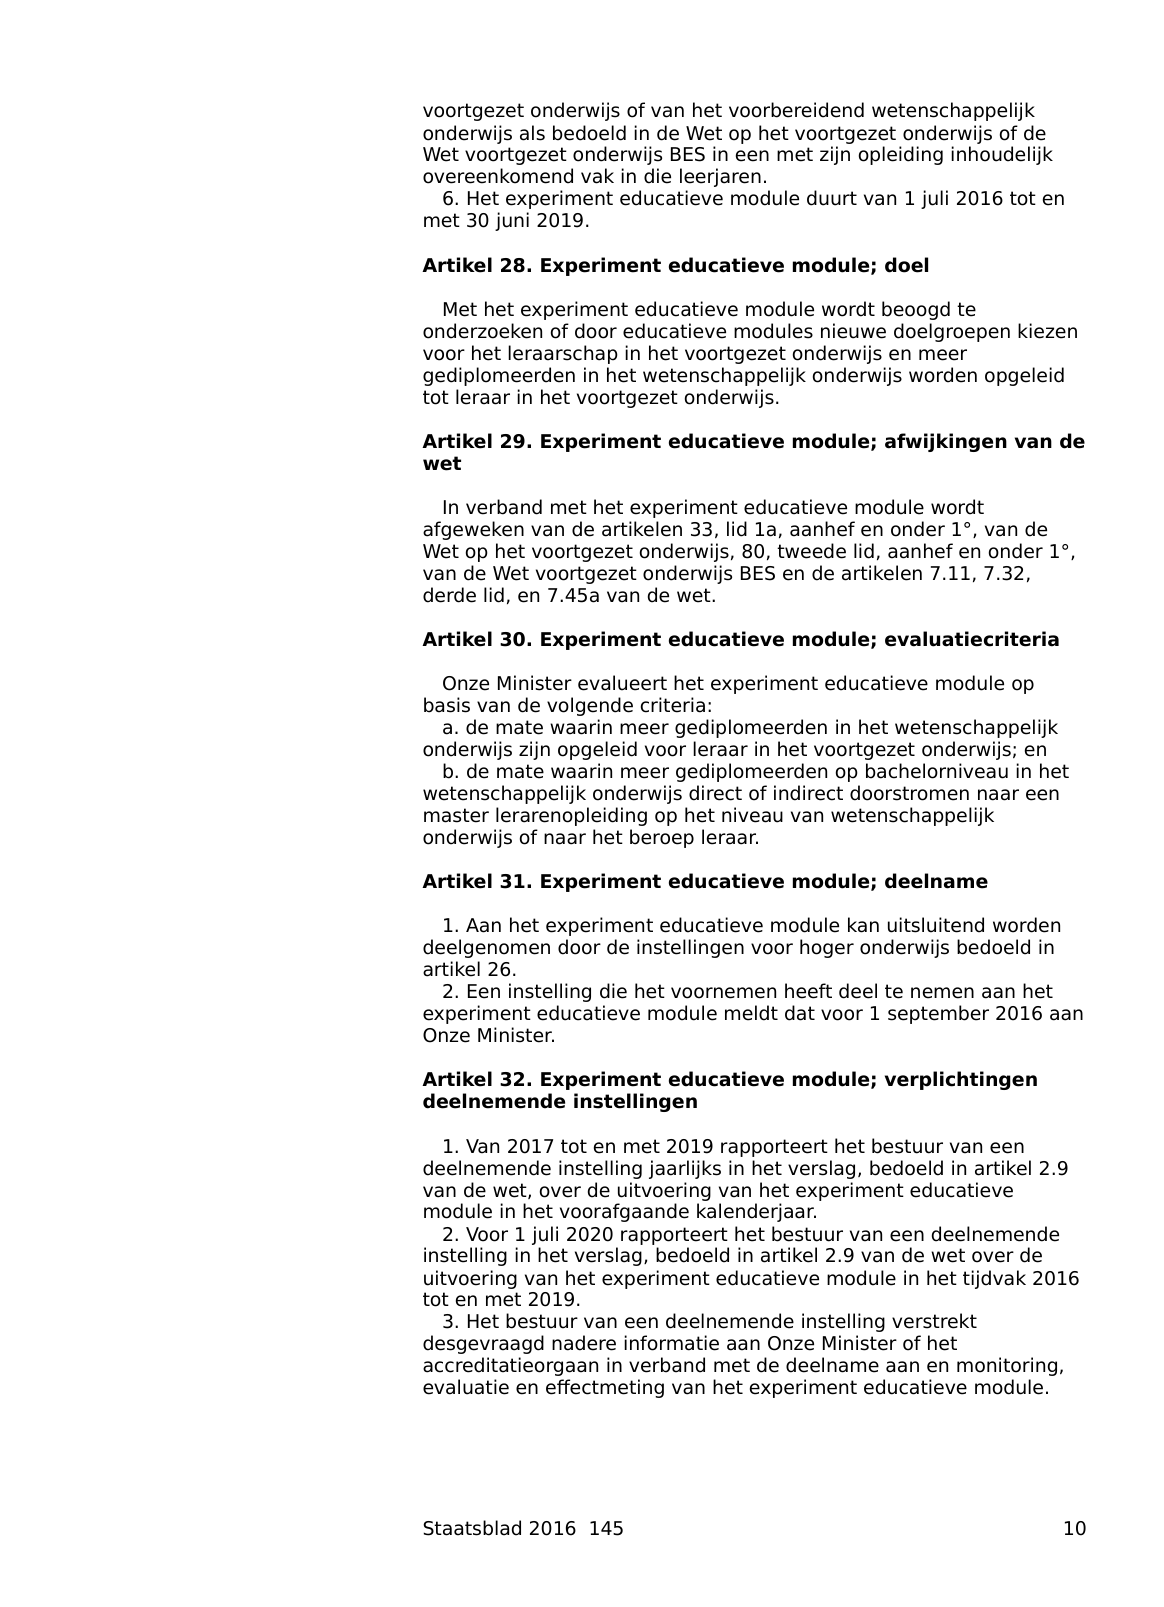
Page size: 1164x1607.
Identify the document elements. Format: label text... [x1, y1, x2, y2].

text voortgezet onderwijs of van het voorbereidend wetenschappelijk onderwijs als bedoeld in de Wet op het voortgezet onderwijs of de Wet voortgezet onderwijs BES in een met zijn opleiding inhoudelijk overeenkomend vak in die leerjaren. [422, 100, 1087, 188]
subtitle Artikel 28. Experiment educatieve module; doel [422, 254, 1087, 276]
text 1. Aan het experiment educatieve module kan uitsluitend worden deelgenomen door de instellingen voor hoger onderwijs bedoeld in artikel 26. [422, 915, 1087, 981]
subtitle Artikel 32. Experiment educatieve module; verplichtingen deelnemende instellingen [422, 1069, 1087, 1113]
text Met het experiment educatieve module wordt beoogd te onderzoeken of door educatieve modules nieuwe doelgroepen kiezen voor het leraarschap in het voortgezet onderwijs en meer gediplomeerden in het wetenschappelijk onderwijs worden opgeleid tot leraar in het voortgezet onderwijs. [422, 299, 1087, 408]
text 6. Het experiment educatieve module duurt van 1 juli 2016 tot en met 30 juni 2019. [422, 188, 1087, 232]
subtitle Artikel 30. Experiment educatieve module; evaluatiecriteria [422, 629, 1087, 651]
text 2. Voor 1 juli 2020 rapporteert het bestuur van een deelnemende instelling in het verslag, bedoeld in artikel 2.9 van de wet over de uitvoering van het experiment educatieve module in het tijdvak 2016 tot en met 2019. [422, 1223, 1087, 1311]
text 2. Een instelling die het voornemen heeft deel te nemen aan het experiment educatieve module meldt dat voor 1 september 2016 aan Onze Minister. [422, 981, 1087, 1047]
text 1. Van 2017 tot en met 2019 rapporteert het bestuur van een deelnemende instelling jaarlijks in het verslag, bedoeld in artikel 2.9 van de wet, over de uitvoering van het experiment educatieve module in het voorafgaande kalenderjaar. [422, 1136, 1087, 1223]
text 3. Het bestuur van een deelnemende instelling verstrekt desgevraagd nadere informatie aan Onze Minister of het accreditatieorgaan in verband met de deelname aan en monitoring, evaluatie en effectmeting van het experiment educatieve module. [422, 1311, 1087, 1399]
text b. de mate waarin meer gediplomeerden op bachelorniveau in het wetenschappelijk onderwijs direct of indirect doorstromen naar een master lerarenopleiding op het niveau van wetenschappelijk onderwijs of naar het beroep leraar. [422, 761, 1087, 849]
text Onze Minister evalueert het experiment educatieve module op basis van de volgende criteria: [422, 673, 1087, 717]
text In verband met het experiment educatieve module wordt afgeweken van de artikelen 33, lid 1a, aanhef en onder 1°, van de Wet op het voortgezet onderwijs, 80, tweede lid, aanhef en onder 1°, van de Wet voortgezet onderwijs BES en de artikelen 7.11, 7.32, derde lid, en 7.45a van de wet. [422, 497, 1087, 607]
subtitle Artikel 29. Experiment educatieve module; afwijkingen van de wet [422, 431, 1087, 475]
subtitle Artikel 31. Experiment educatieve module; deelname [422, 871, 1087, 893]
text a. de mate waarin meer gediplomeerden in het wetenschappelijk onderwijs zijn opgeleid voor leraar in het voortgezet onderwijs; en [422, 717, 1087, 761]
